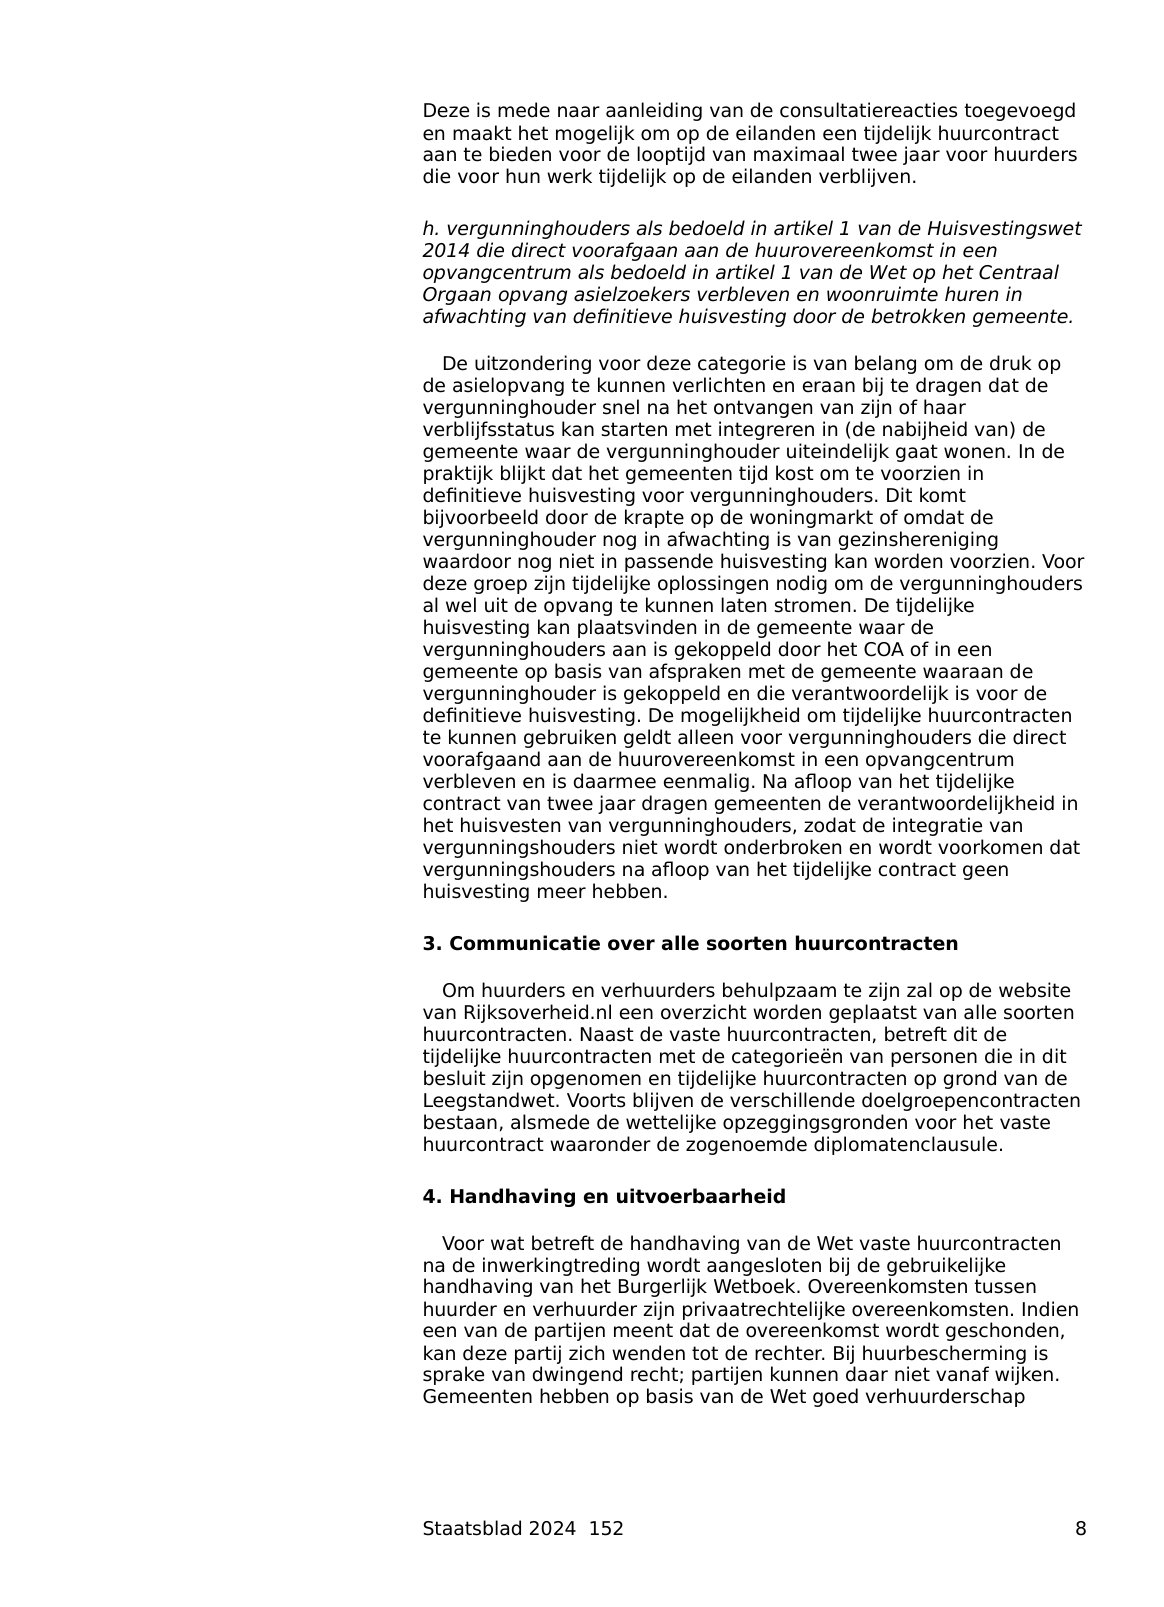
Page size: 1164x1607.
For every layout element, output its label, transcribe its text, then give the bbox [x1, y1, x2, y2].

text De uitzondering voor deze categorie is van belang om de druk op de asielopvang te kunnen verlichten en eraan bij te dragen dat de vergunninghouder snel na het ontvangen van zijn of haar verblijfsstatus kan starten met integreren in (de nabijheid van) de gemeente waar de vergunninghouder uiteindelijk gaat wonen. In de praktijk blijkt dat het gemeenten tijd kost om te voorzien in definitieve huisvesting voor vergunninghouders. Dit komt bijvoorbeeld door de krapte op de woningmarkt of omdat de vergunninghouder nog in afwachting is van gezinshereniging waardoor nog niet in passende huisvesting kan worden voorzien. Voor deze groep zijn tijdelijke oplossingen nodig om de vergunninghouders al wel uit de opvang te kunnen laten stromen. De tijdelijke huisvesting kan plaatsvinden in de gemeente waar de vergunninghouders aan is gekoppeld door het COA of in een gemeente op basis van afspraken met de gemeente waaraan de vergunninghouder is gekoppeld en die verantwoordelijk is voor de definitieve huisvesting. De mogelijkheid om tijdelijke huurcontracten te kunnen gebruiken geldt alleen voor vergunninghouders die direct voorafgaand aan de huurovereenkomst in een opvangcentrum verbleven en is daarmee eenmalig. Na afloop van het tijdelijke contract van twee jaar dragen gemeenten de verantwoordelijkheid in het huisvesten van vergunninghouders, zodat de integratie van vergunningshouders niet wordt onderbroken en wordt voorkomen dat vergunningshouders na afloop van het tijdelijke contract geen huisvesting meer hebben. [422, 353, 1087, 903]
subtitle h. vergunninghouders als bedoeld in artikel 1 van de Huisvestingswet 2014 die direct voorafgaan aan de huurovereenkomst in een opvangcentrum als bedoeld in artikel 1 van de Wet op het Centraal Orgaan opvang asielzoekers verbleven en woonruimte huren in afwachting van definitieve huisvesting door de betrokken gemeente. [422, 218, 1087, 328]
text Om huurders en verhuurders behulpzaam te zijn zal op de website van Rijksoverheid.nl een overzicht worden geplaatst van alle soorten huurcontracten. Naast de vaste huurcontracten, betreft dit de tijdelijke huurcontracten met de categorieën van personen die in dit besluit zijn opgenomen en tijdelijke huurcontracten op grond van de Leegstandwet. Voorts blijven de verschillende doelgroepencontracten bestaan, alsmede de wettelijke opzeggingsgronden voor het vaste huurcontract waaronder de zogenoemde diplomatenclausule. [422, 980, 1087, 1156]
subtitle 3. Communicatie over alle soorten huurcontracten [422, 933, 1087, 955]
text Deze is mede naar aanleiding van de consultatiereacties toegevoegd en maakt het mogelijk om op de eilanden een tijdelijk huurcontract aan te bieden voor de looptijd van maximaal twee jaar voor huurders die voor hun werk tijdelijk op de eilanden verblijven. [422, 100, 1087, 188]
text Voor wat betreft de handhaving van de Wet vaste huurcontracten na de inwerkingtreding wordt aangesloten bij de gebruikelijke handhaving van het Burgerlijk Wetboek. Overeenkomsten tussen huurder en verhuurder zijn privaatrechtelijke overeenkomsten. Indien een van de partijen meent dat de overeenkomst wordt geschonden, kan deze partij zich wenden tot de rechter. Bij huurbescherming is sprake van dwingend recht; partijen kunnen daar niet vanaf wijken. Gemeenten hebben op basis van de Wet goed verhuurderschap [422, 1232, 1087, 1408]
subtitle 4. Handhaving en uitvoerbaarheid [422, 1186, 1087, 1207]
